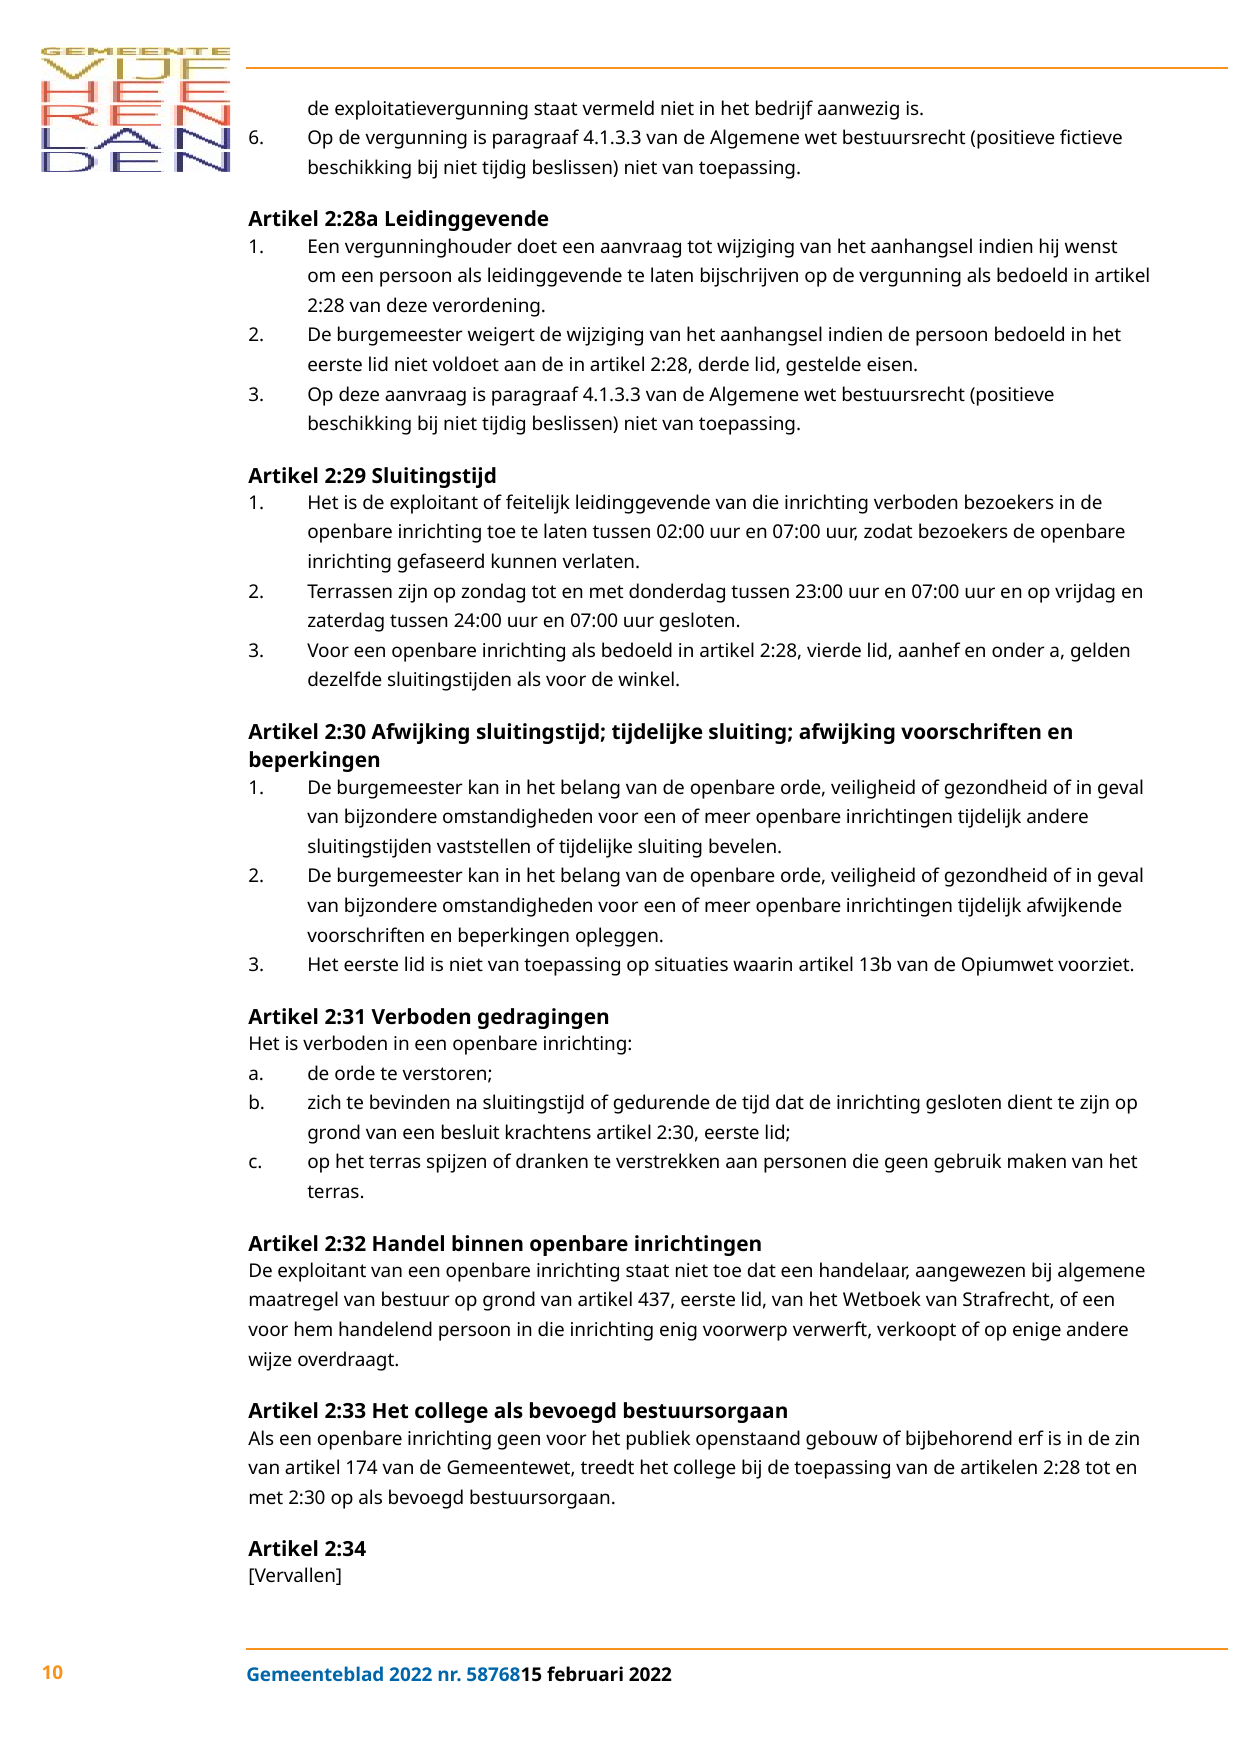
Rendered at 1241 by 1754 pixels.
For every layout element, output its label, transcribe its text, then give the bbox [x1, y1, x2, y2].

list De burgemeester kan in het belang van de openbare orde, veiligheid of gezondheid of in geval van bijzondere omstandigheden voor een of meer openbare inrichtingen tijdelijk afwijkende voorschriften en beperkingen opleggen. [248, 863, 1152, 948]
list de orde te verstoren; [248, 1060, 1152, 1086]
text Artikel 2:29 Sluitingstijd [248, 461, 1152, 489]
list de exploitatievergunning staat vermeld niet in het bedrijf aanwezig is. [248, 95, 1152, 121]
text Artikel 2:28a Leidinggevende [248, 204, 1152, 233]
text Artikel 2:32 Handel binnen openbare inrichtingen [248, 1229, 1152, 1257]
list Voor een openbare inrichting als bedoeld in artikel 2:28, vierde lid, aanhef en onder a, gelden dezelfde sluitingstijden als voor de winkel. [248, 637, 1152, 692]
text Artikel 2:33 Het college als bevoegd bestuursorgaan [248, 1396, 1152, 1425]
text Artikel 2:31 Verboden gedragingen [248, 1002, 1152, 1030]
text Het is verboden in een openbare inrichting: [248, 1030, 1152, 1056]
list Het is de exploitant of feitelijk leidinggevende van die inrichting verboden bezoekers in de openbare inrichting toe te laten tussen 02:00 uur en 07:00 uur, zodat bezoekers de openbare inrichting gefaseerd kunnen verlaten. [248, 489, 1152, 574]
text De exploitant van een openbare inrichting staat niet toe dat een handelaar, aangewezen bij algemene maatregel van bestuur op grond van artikel 437, eerste lid, van het Wetboek van Strafrecht, of een voor hem handelend persoon in die inrichting enig voorwerp verwerft, verkoopt of op enige andere wijze overdraagt. [248, 1257, 1152, 1372]
list Terrassen zijn op zondag tot en met donderdag tussen 23:00 uur en 07:00 uur en op vrijdag en zaterdag tussen 24:00 uur en 07:00 uur gesloten. [248, 578, 1152, 633]
list De burgemeester kan in het belang van de openbare orde, veiligheid of gezondheid of in geval van bijzondere omstandigheden voor een of meer openbare inrichtingen tijdelijk andere sluitingstijden vaststellen of tijdelijke sluiting bevelen. [248, 774, 1152, 859]
list op het terras spijzen of dranken te verstrekken aan personen die geen gebruik maken van het terras. [248, 1149, 1152, 1204]
list Een vergunninghouder doet een aanvraag tot wijziging van het aanhangsel indien hij wenst om een persoon als leidinggevende te laten bijschrijven op de vergunning als bedoeld in artikel 2:28 van deze verordening. [248, 233, 1152, 318]
list Op de vergunning is paragraaf 4.1.3.3 van de Algemene wet bestuursrecht (positieve fictieve beschikking bij niet tijdig beslissen) niet van toepassing. [248, 124, 1152, 180]
list Het eerste lid is niet van toepassing op situaties waarin artikel 13b van de Opiumwet voorziet. [248, 951, 1152, 977]
list Op deze aanvraag is paragraaf 4.1.3.3 van de Algemene wet bestuursrecht (positieve beschikking bij niet tijdig beslissen) niet van toepassing. [248, 381, 1152, 436]
text [Vervallen] [248, 1563, 1152, 1588]
text Artikel 2:34 [248, 1534, 1152, 1563]
list De burgemeester weigert de wijziging van het aanhangsel indien de persoon bedoeld in het eerste lid niet voldoet aan de in artikel 2:28, derde lid, gestelde eisen. [248, 322, 1152, 377]
picture [41, 47, 231, 172]
text Als een openbare inrichting geen voor het publiek openstaand gebouw of bijbehorend erf is in de zin van artikel 174 van de Gemeentewet, treedt het college bij de toepassing van de artikelen 2:28 tot en met 2:30 op als bevoegd bestuursorgaan. [248, 1425, 1152, 1509]
text Artikel 2:30 Afwijking sluitingstijd; tijdelijke sluiting; afwijking voorschriften en beperkingen [248, 717, 1152, 774]
list zich te bevinden na sluitingstijd of gedurende de tijd dat de inrichting gesloten dient te zijn op grond van een besluit krachtens artikel 2:30, eerste lid; [248, 1089, 1152, 1145]
